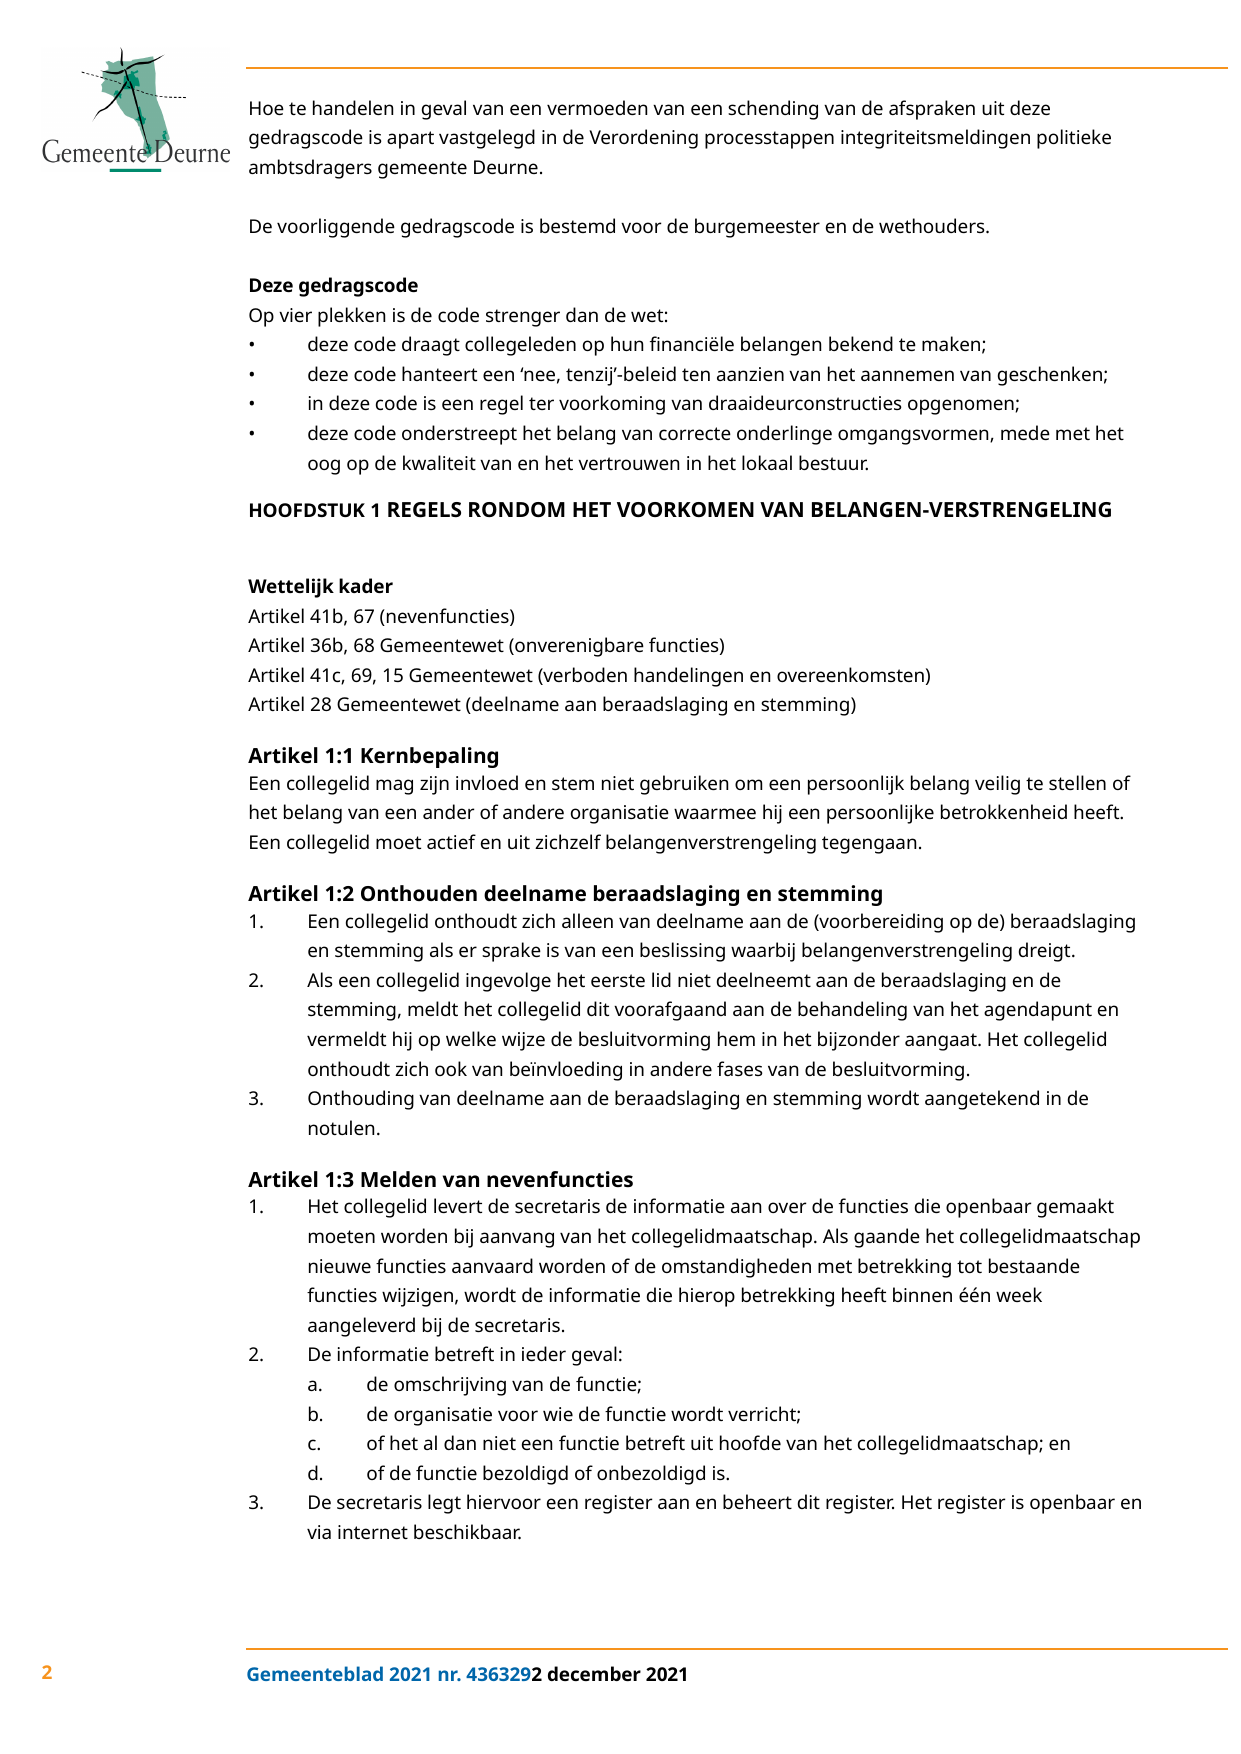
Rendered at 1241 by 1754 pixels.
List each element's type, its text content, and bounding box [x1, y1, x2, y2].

text Deze gedragscode [248, 272, 1152, 298]
list deze code hanteert een ‘nee, tenzij’-beleid ten aanzien van het aannemen van geschenken; [248, 361, 1152, 387]
text Artikel 1:3 Melden van nevenfuncties [248, 1165, 1152, 1194]
text Op vier plekken is de code strenger dan de wet: [248, 302, 1152, 328]
list De informatie betreft in ieder geval: [248, 1342, 1152, 1367]
text HOOFDSTUK 1 REGELS RONDOM HET VOORKOMEN VAN BELANGEN-VERSTRENGELING [248, 495, 1152, 524]
list Het collegelid levert de secretaris de informatie aan over de functies die openbaar gemaakt moeten worden bij aanvang van het collegelidmaatschap. Als gaande het collegelidmaatschap nieuwe functies aanvaard worden of de omstandigheden met betrekking tot bestaande functies wijzigen, wordt de informatie die hierop betrekking heeft binnen één week aangeleverd bij de secretaris. [248, 1194, 1152, 1338]
list De secretaris legt hiervoor een register aan en beheert dit register. Het register is openbaar en via internet beschikbaar. [248, 1489, 1152, 1545]
text De voorliggende gedragscode is bestemd voor de burgemeester en de wethouders. [248, 213, 1152, 239]
text Hoe te handelen in geval van een vermoeden van een schending van de afspraken uit deze gedragscode is apart vastgelegd in de Verordening processtappen integriteitsmeldingen politieke ambtsdragers gemeente Deurne. [248, 95, 1152, 180]
list de organisatie voor wie de functie wordt verricht; [307, 1401, 1152, 1427]
table_header Wettelijk kader Artikel 41b, 67 (nevenfuncties) Artikel 36b, 68 Gemeentewet (onverenigbare functies) Artikel 41c, 69, 15 Gemeentewet (verboden handelingen en overeenkomsten) Artikel 28 Gemeentewet (deelname aan beraadslaging en stemming) [248, 573, 1152, 717]
text Een collegelid mag zijn invloed en stem niet gebruiken om een persoonlijk belang veilig te stellen of het belang van een ander of andere organisatie waarmee hij een persoonlijke betrokkenheid heeft. Een collegelid moet actief en uit zichzelf belangenverstrengeling tegengaan. [248, 770, 1152, 855]
list of het al dan niet een functie betreft uit hoofde van het collegelidmaatschap; en [307, 1430, 1152, 1456]
list Als een collegelid ingevolge het eerste lid niet deelneemt aan de beraadslaging en de stemming, meldt het collegelid dit voorafgaand aan de behandeling van het agendapunt en vermeldt hij op welke wijze de besluitvorming hem in het bijzonder aangaat. Het collegelid onthoudt zich ook van beïnvloeding in andere fases van de besluitvorming. [248, 967, 1152, 1081]
list of de functie bezoldigd of onbezoldigd is. [307, 1460, 1152, 1486]
picture [41, 47, 231, 172]
list deze code draagt collegeleden op hun financiële belangen bekend te maken; [248, 331, 1152, 357]
text Artikel 1:1 Kernbepaling [248, 741, 1152, 770]
text Artikel 1:2 Onthouden deelname beraadslaging en stemming [248, 879, 1152, 908]
list deze code onderstreept het belang van correcte onderlinge omgangsvormen, mede met het oog op de kwaliteit van en het vertrouwen in het lokaal bestuur. [248, 420, 1152, 476]
list in deze code is een regel ter voorkoming van draaideurconstructies opgenomen; [248, 391, 1152, 416]
list Onthouding van deelname aan de beraadslaging en stemming wordt aangetekend in de notulen. [248, 1085, 1152, 1141]
list Een collegelid onthoudt zich alleen van deelname aan de (voorbereiding op de) beraadslaging en stemming als er sprake is van een beslissing waarbij belangenverstrengeling dreigt. [248, 908, 1152, 963]
list de omschrijving van de functie; [307, 1371, 1152, 1397]
